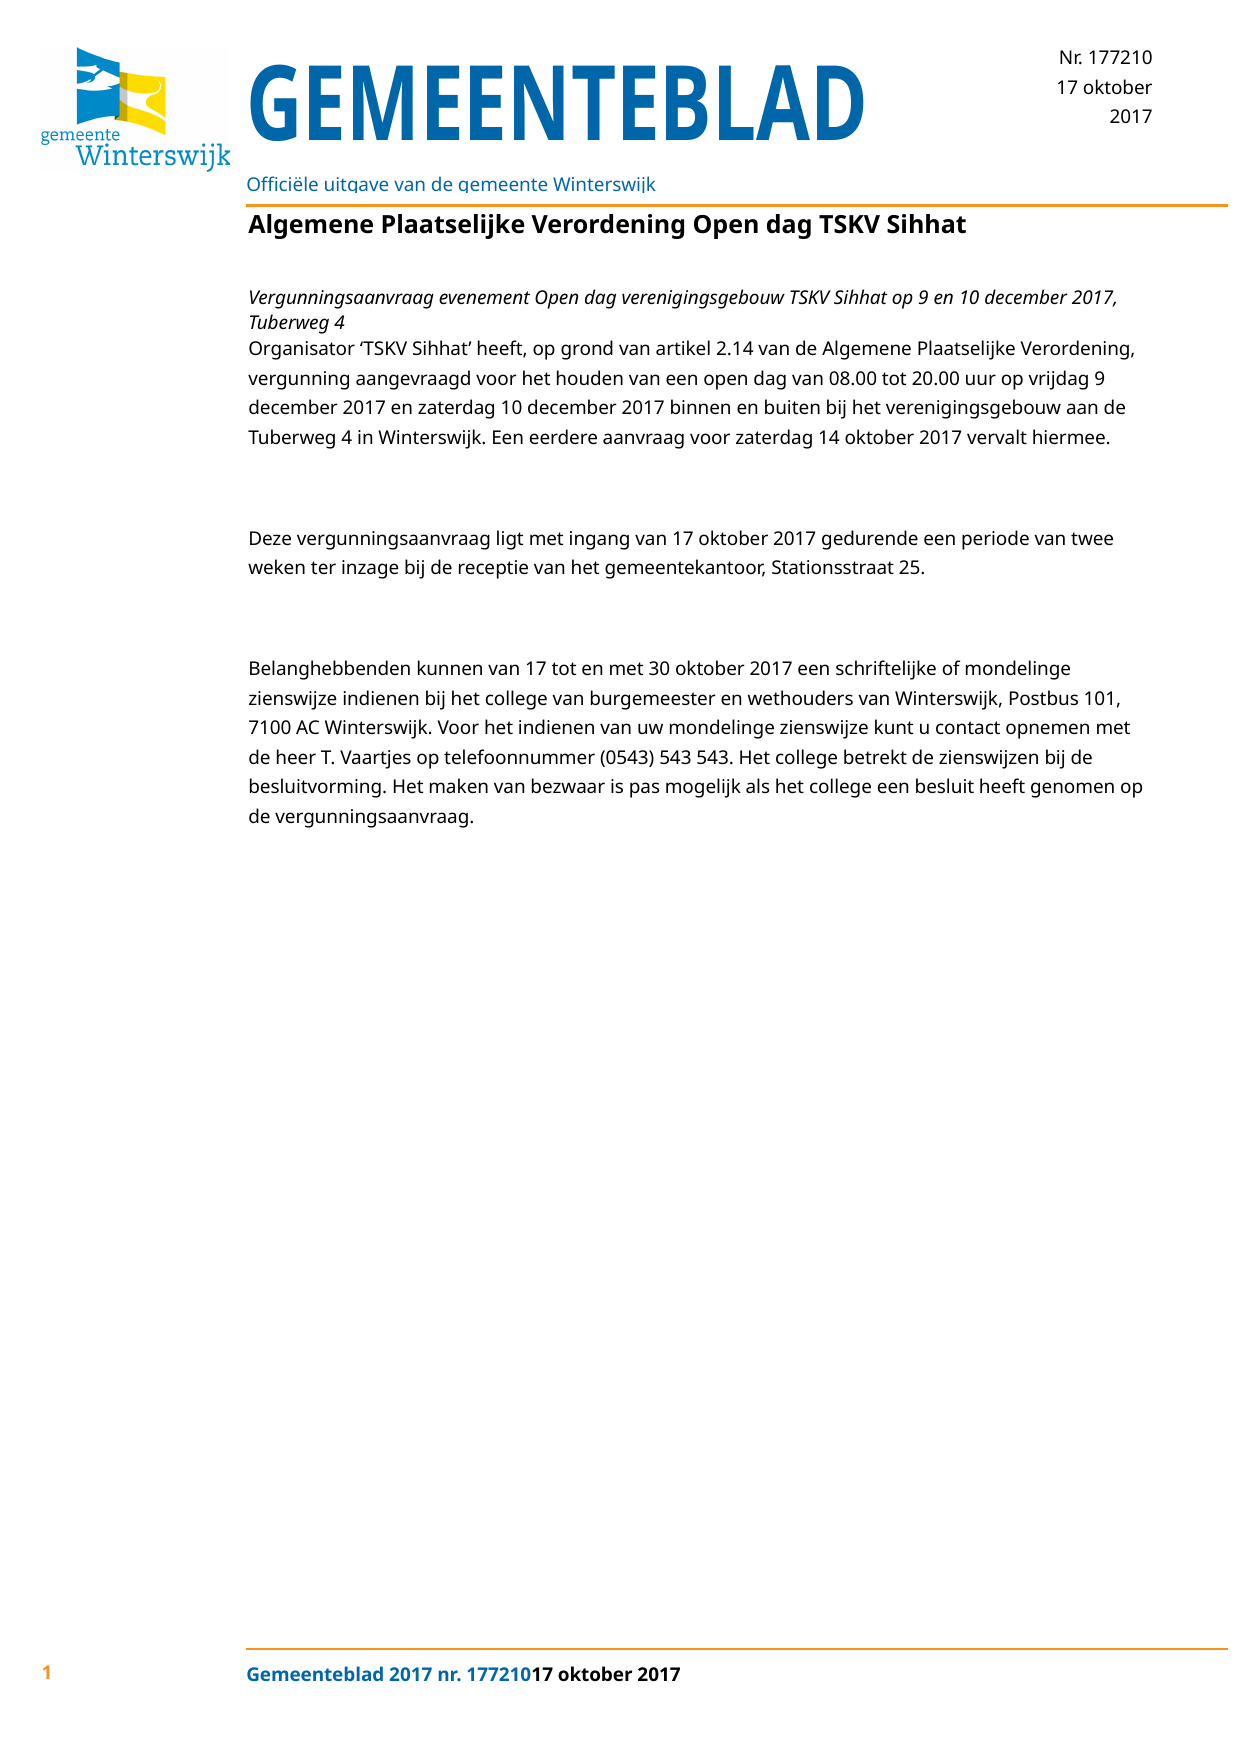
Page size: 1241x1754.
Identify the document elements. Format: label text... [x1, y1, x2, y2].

text Organisator ‘TSKV Sihhat’ heeft, op grond van artikel 2.14 van de Algemene Plaatselijke Verordening, vergunning aangevraagd voor het houden van een open dag van 08.00 tot 20.00 uur op vrijdag 9 december 2017 en zaterdag 10 december 2017 binnen en buiten bij het verenigingsgebouw aan de Tuberweg 4 in Winterswijk. Een eerdere aanvraag voor zaterdag 14 oktober 2017 vervalt hiermee. [248, 335, 1152, 450]
text Deze vergunningsaanvraag ligt met ingang van 17 oktober 2017 gedurende een periode van twee weken ter inzage bij de receptie van het gemeentekantoor, Stationsstraat 25. [248, 525, 1152, 580]
text Vergunningsaanvraag evenement Open dag verenigingsgebouw TSKV Sihhat op 9 en 10 december 2017, Tuberweg 4 [248, 284, 1152, 335]
picture [225, 153, 231, 162]
picture [41, 47, 231, 172]
text Algemene Plaatselijke Verordening Open dag TSKV Sihhat [248, 207, 1152, 241]
text Belanghebbenden kunnen van 17 tot en met 30 oktober 2017 een schriftelijke of mondelinge zienswijze indienen bij het college van burgemeester en wethouders van Winterswijk, Postbus 101, 7100 AC Winterswijk. Voor het indienen van uw mondelinge zienswijze kunt u contact opnemen met de heer T. Vaartjes op telefoonnummer (0543) 543 543. Het college betrekt de zienswijzen bij de besluitvorming. Het maken van bezwaar is pas mogelijk als het college een besluit heeft genomen op de vergunningsaanvraag. [248, 655, 1152, 829]
